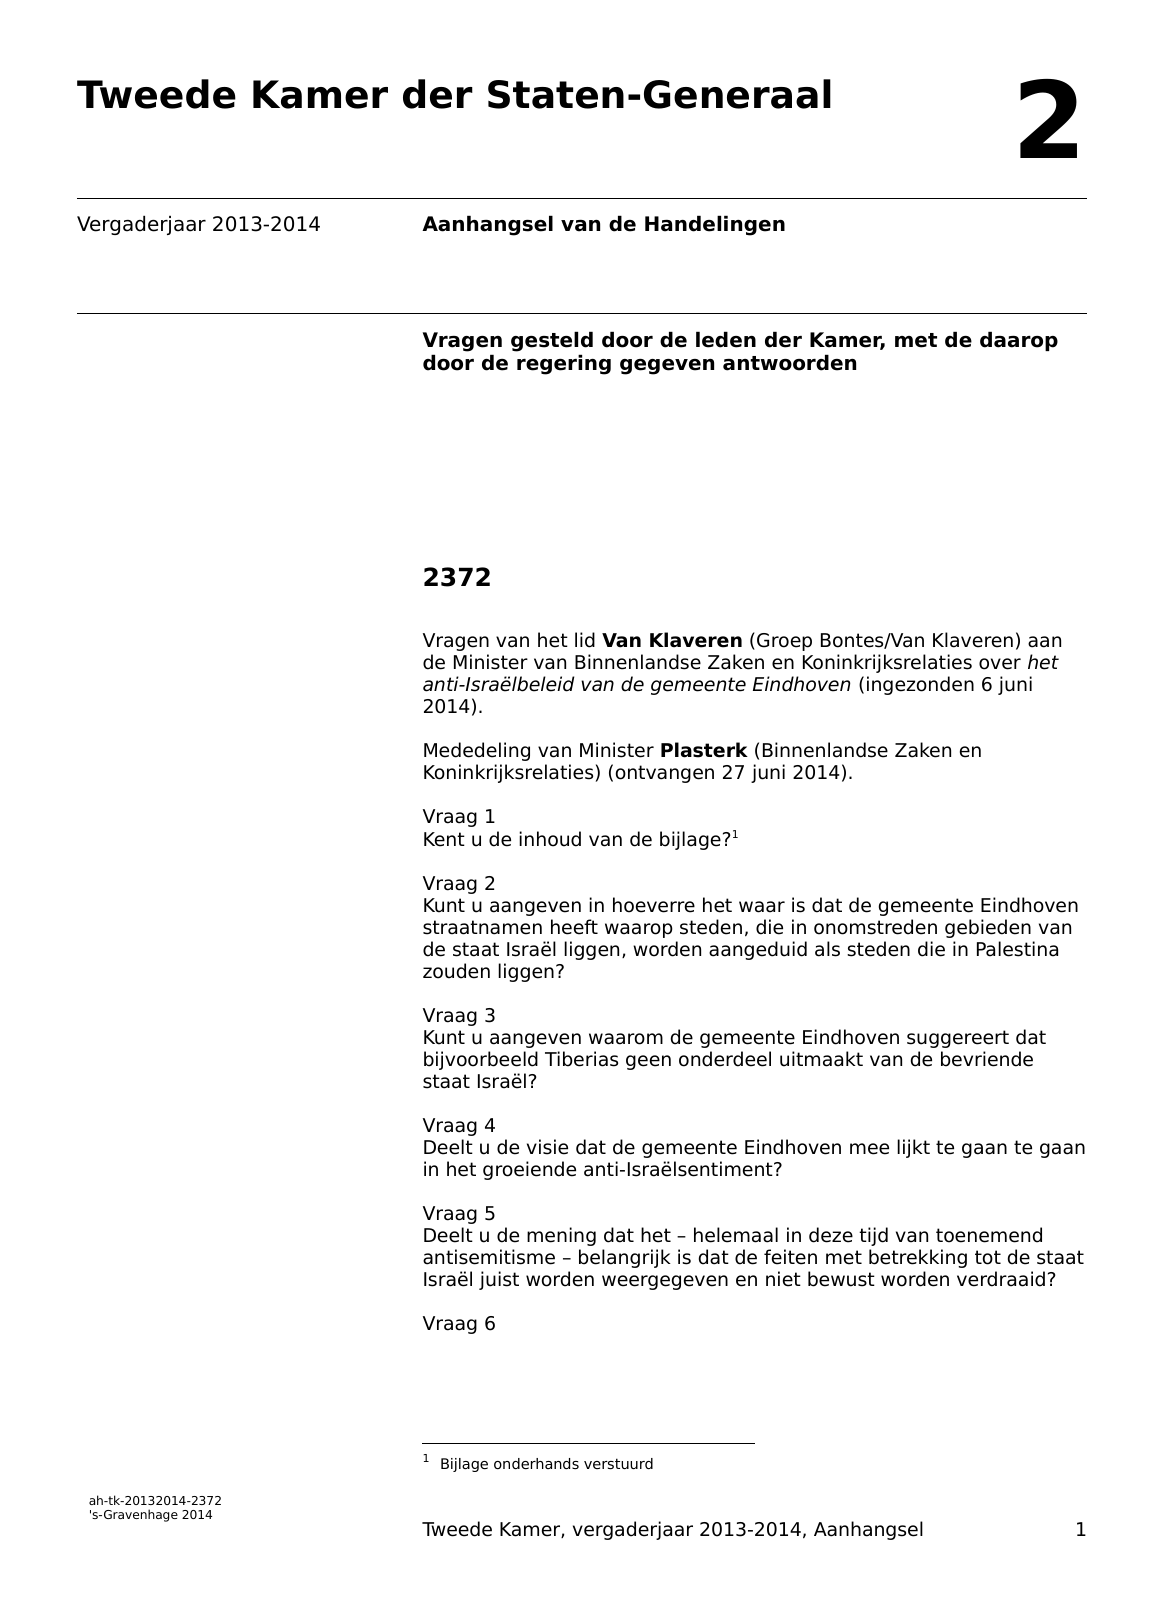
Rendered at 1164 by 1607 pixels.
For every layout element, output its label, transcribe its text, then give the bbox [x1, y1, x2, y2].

text 2372 [422, 563, 1087, 592]
text Vraag 4 [422, 1115, 1087, 1137]
text Deelt u de mening dat het – helemaal in deze tijd van toenemend antisemitisme – belangrijk is dat de feiten met betrekking tot de staat Israël juist worden weergegeven en niet bewust worden verdraaid? [422, 1225, 1087, 1291]
table_cell Vragen gesteld door de leden der Kamer, met de daarop door de regering gegeven antwoorden [422, 314, 1087, 375]
text Kunt u aangeven waarom de gemeente Eindhoven suggereert dat bijvoorbeeld Tiberias geen onderdeel uitmaakt van de bevriende staat Israël? [422, 1027, 1087, 1093]
text Kunt u aangeven in hoeverre het waar is dat de gemeente Eindhoven straatnamen heeft waarop steden, die in onomstreden gebieden van de staat Israël liggen, worden aangeduid als steden die in Palestina zouden liggen? [422, 894, 1087, 982]
table_header Tweede Kamer der Staten-Generaal [77, 59, 886, 198]
text Bijlage onderhands verstuurd [422, 1452, 1087, 1474]
text Vragen van het lid Van Klaveren (Groep Bontes/Van Klaveren) aan de Minister van Binnenlandse Zaken en Koninkrijksrelaties over het anti-Israëlbeleid van de gemeente Eindhoven (ingezonden 6 juni 2014). [422, 630, 1087, 718]
table_cell [77, 314, 422, 375]
text Vraag 3 [422, 1005, 1087, 1027]
text Mededeling van Minister Plasterk (Binnenlandse Zaken en Koninkrijksrelaties) (ontvangen 27 juni 2014). [422, 740, 1087, 784]
text Vraag 2 [422, 873, 1087, 894]
text Vraag 1 [422, 806, 1087, 828]
text Vraag 6 [422, 1313, 1087, 1335]
text Deelt u de visie dat de gemeente Eindhoven mee lijkt te gaan te gaan in het groeiende anti-Israëlsentiment? [422, 1137, 1087, 1181]
text Vraag 5 [422, 1203, 1087, 1225]
table_header 2 [886, 59, 1087, 198]
text Kent u de inhoud van de bijlage? [422, 828, 1087, 850]
text ah-tk-20132014-2372 [88, 1494, 323, 1508]
text 's-Gravenhage 2014 [88, 1508, 323, 1522]
table_cell Aanhangsel van de Handelingen [422, 199, 1087, 313]
table_cell Vergaderjaar 2013-2014 [77, 199, 422, 313]
